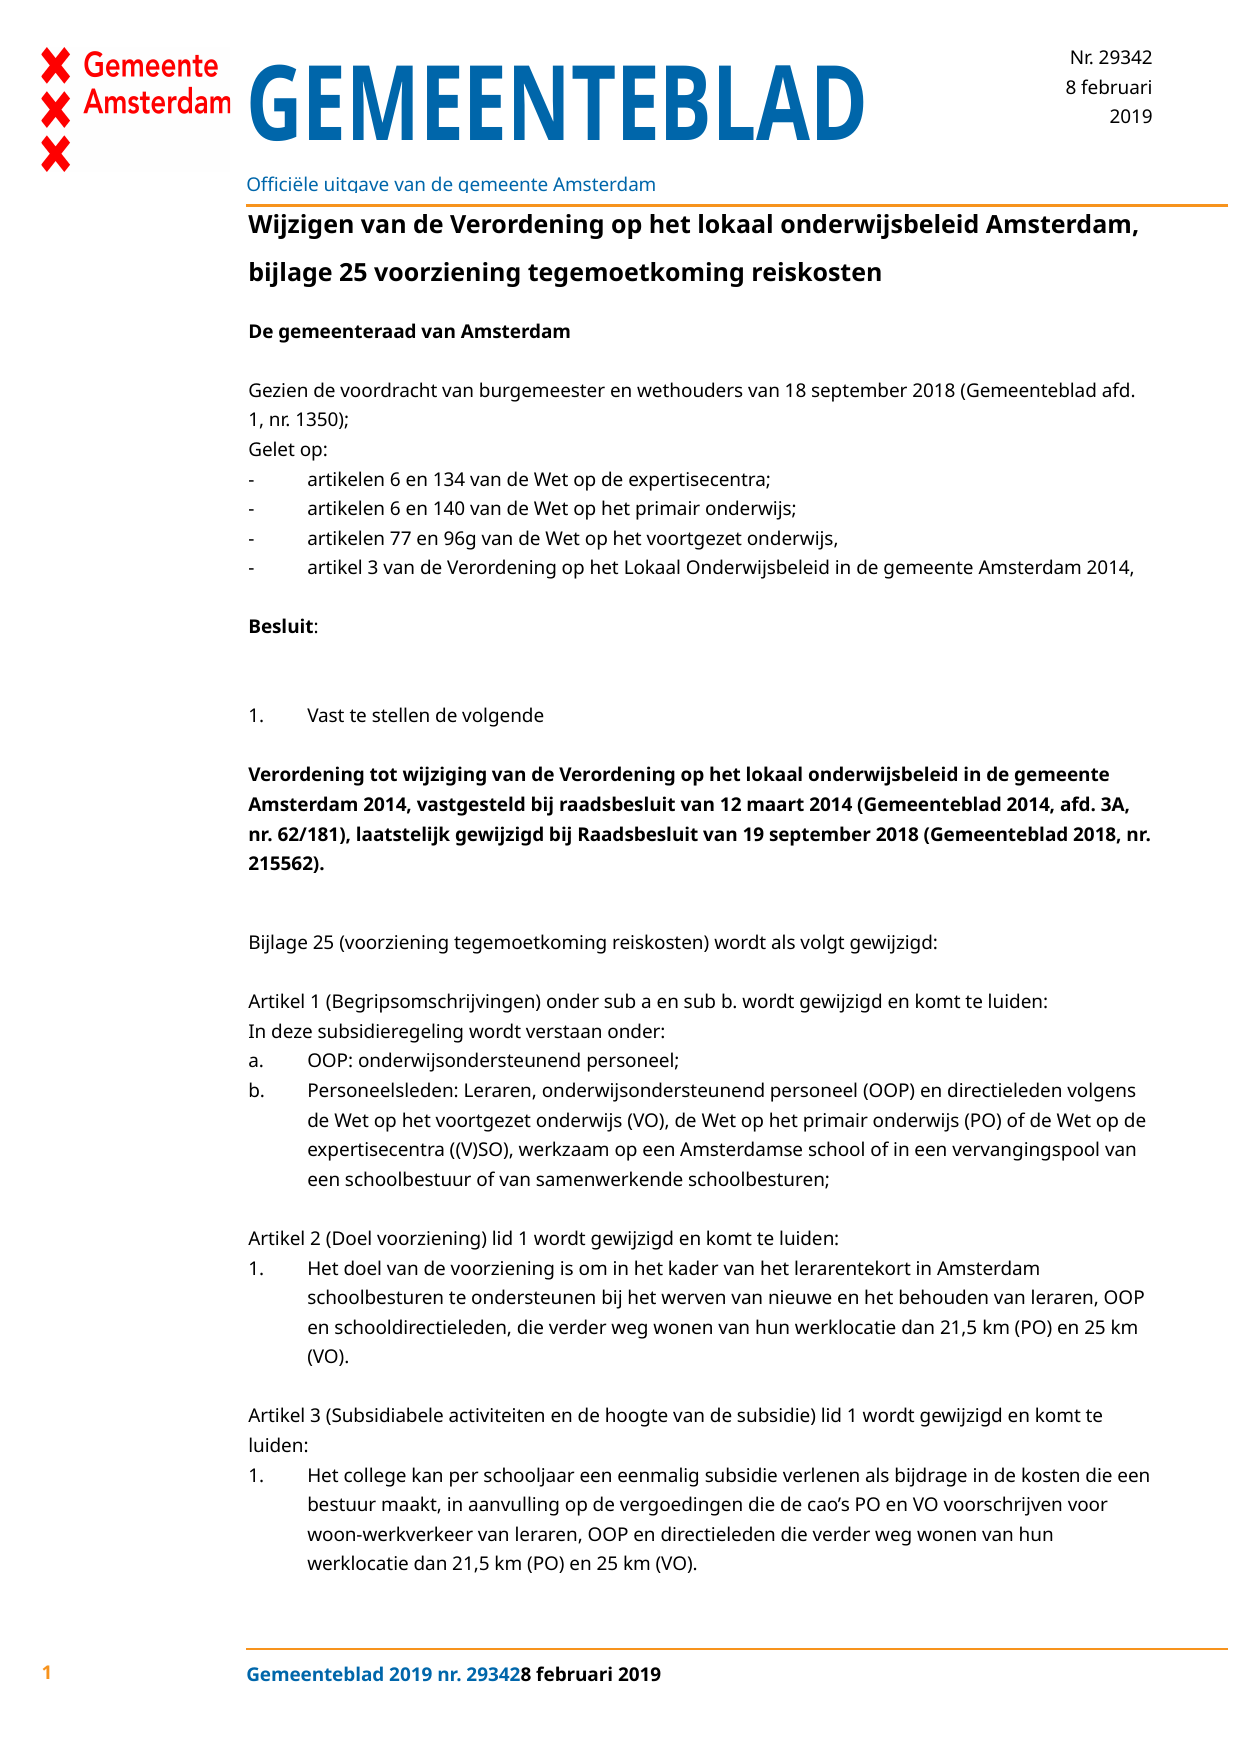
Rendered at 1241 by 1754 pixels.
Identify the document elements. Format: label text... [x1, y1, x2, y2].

list Het doel van de voorziening is om in het kader van het lerarentekort in Amsterdam schoolbesturen te ondersteunen bij het werven van nieuwe en het behouden van leraren, OOP en schooldirectieleden, die verder weg wonen van hun werklocatie dan 21,5 km (PO) en 25 km (VO). [248, 1255, 1152, 1369]
text Wijzigen van de Verordening op het lokaal onderwijsbeleid Amsterdam, bijlage 25 voorziening tegemoetkoming reiskosten [248, 207, 1152, 288]
text Gezien de voordracht van burgemeester en wethouders van 18 september 2018 (Gemeenteblad afd. 1, nr. 1350); [248, 377, 1152, 432]
list OOP: onderwijsondersteunend personeel; [248, 1048, 1152, 1073]
text Besluit: [248, 614, 1152, 639]
list Personeelsleden: Leraren, onderwijsondersteunend personeel (OOP) en directieleden volgens de Wet op het voortgezet onderwijs (VO), de Wet op het primair onderwijs (PO) of de Wet op de expertisecentra ((V)SO), werkzaam op een Amsterdamse school of in een vervangingspool van een schoolbestuur of van samenwerkende schoolbesturen; [248, 1077, 1152, 1192]
list artikelen 77 en 96g van de Wet op het voortgezet onderwijs, [248, 525, 1152, 551]
text Gelet op: [248, 436, 1152, 462]
list artikelen 6 en 140 van de Wet op het primair onderwijs; [248, 495, 1152, 521]
picture [41, 47, 231, 172]
text Bijlage 25 (voorziening tegemoetkoming reiskosten) wordt als volgt gewijzigd: [248, 929, 1152, 955]
list artikel 3 van de Verordening op het Lokaal Onderwijsbeleid in de gemeente Amsterdam 2014, [248, 554, 1152, 580]
list Het college kan per schooljaar een eenmalig subsidie verlenen als bijdrage in de kosten die een bestuur maakt, in aanvulling op de vergoedingen die de cao’s PO en VO voorschrijven voor woon-werkverkeer van leraren, OOP en directieleden die verder weg wonen van hun werklocatie dan 21,5 km (PO) en 25 km (VO). [248, 1462, 1152, 1576]
text Artikel 3 (Subsidiabele activiteiten en de hoogte van de subsidie) lid 1 wordt gewijzigd en komt te luiden: [248, 1403, 1152, 1458]
text In deze subsidieregeling wordt verstaan onder: [248, 1018, 1152, 1044]
text Artikel 1 (Begripsomschrijvingen) onder sub a en sub b. wordt gewijzigd en komt te luiden: [248, 988, 1152, 1014]
text Artikel 2 (Doel voorziening) lid 1 wordt gewijzigd en komt te luiden: [248, 1225, 1152, 1251]
text Verordening tot wijziging van de Verordening op het lokaal onderwijsbeleid in de gemeente Amsterdam 2014, vastgesteld bij raadsbesluit van 12 maart 2014 (Gemeenteblad 2014, afd. 3A, nr. 62/181), laatstelijk gewijzigd bij Raadsbesluit van 19 september 2018 (Gemeenteblad 2018, nr. 215562). [248, 762, 1152, 876]
list Vast te stellen de volgende [248, 702, 1152, 728]
list artikelen 6 en 134 van de Wet op de expertisecentra; [248, 466, 1152, 492]
text De gemeenteraad van Amsterdam [248, 318, 1152, 344]
